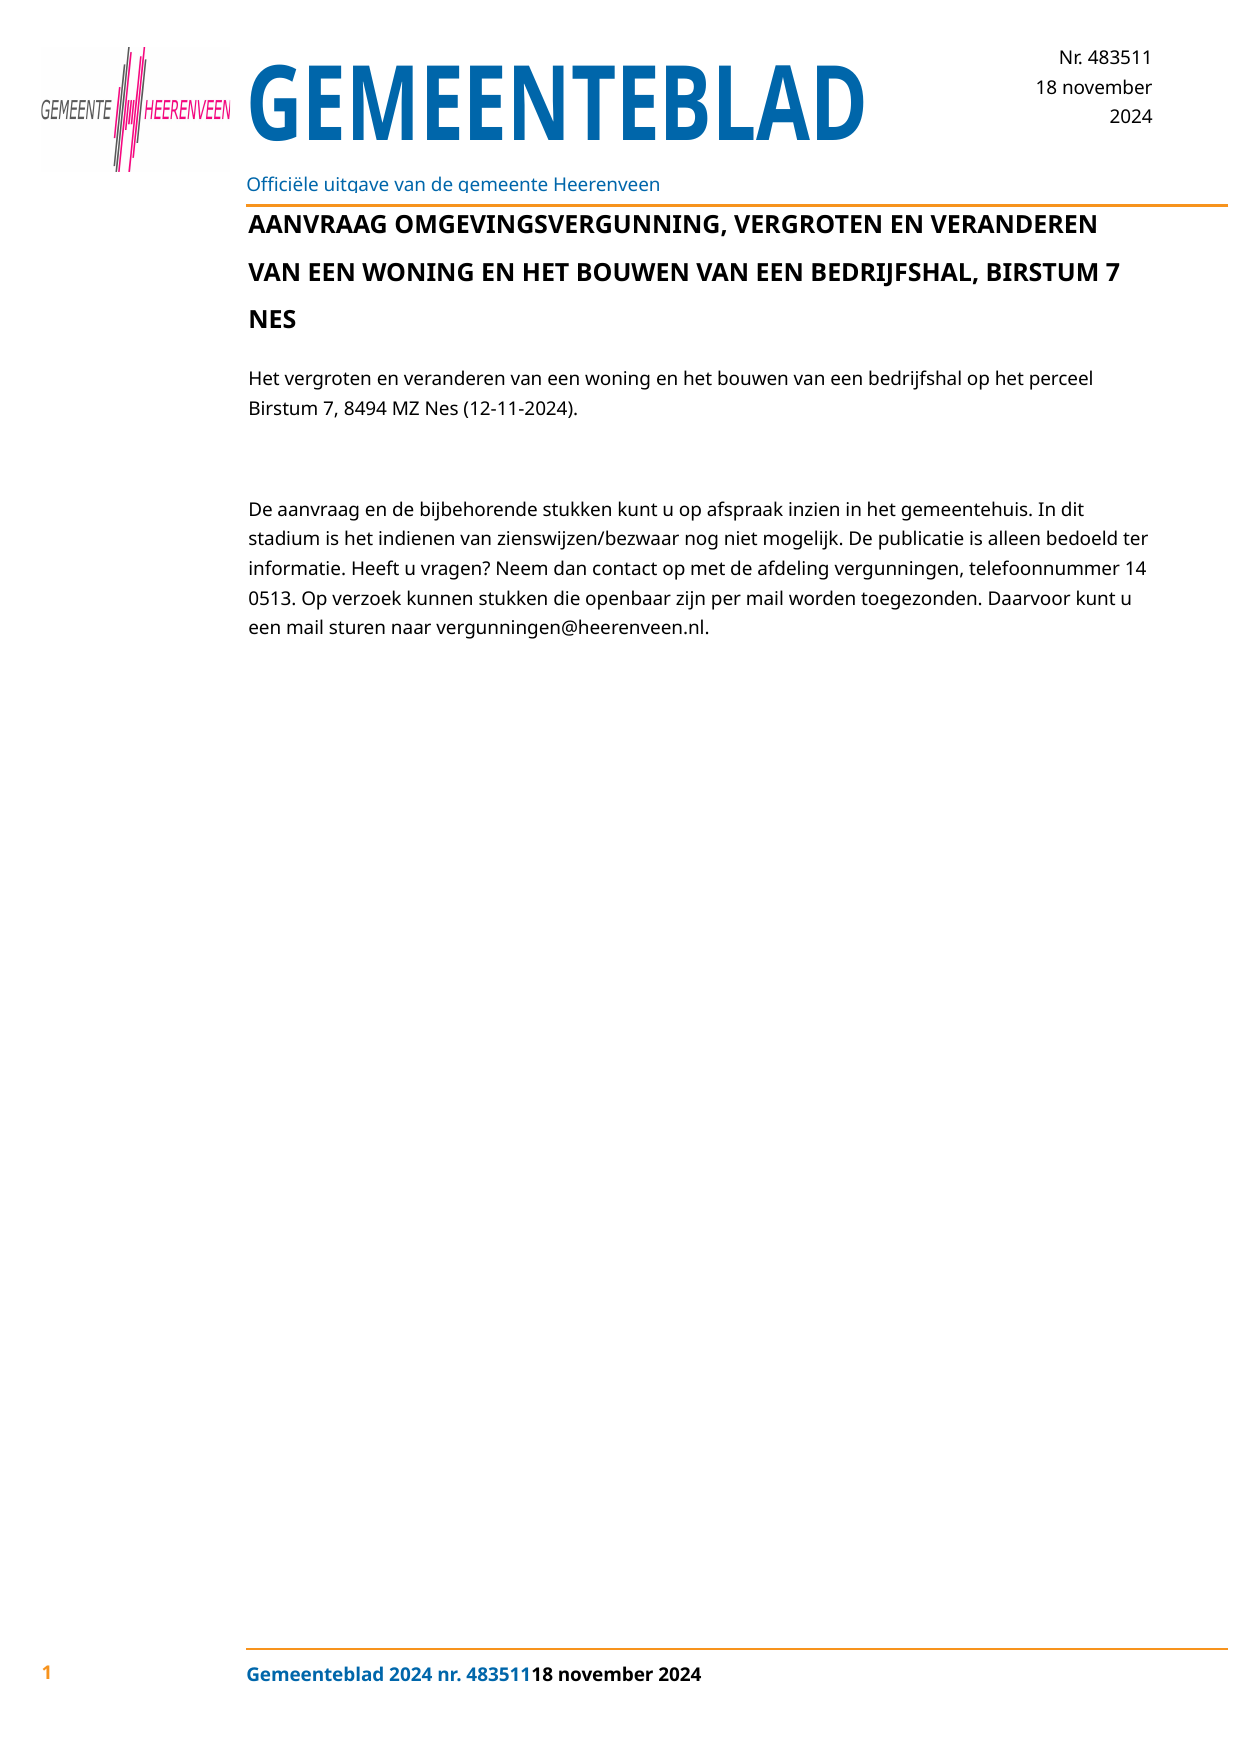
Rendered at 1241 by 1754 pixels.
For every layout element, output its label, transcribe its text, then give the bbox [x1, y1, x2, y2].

text AANVRAAG OMGEVINGSVERGUNNING, VERGROTEN EN VERANDEREN VAN EEN WONING EN HET BOUWEN VAN EEN BEDRIJFSHAL, BIRSTUM 7 NES [248, 207, 1152, 336]
text Het vergroten en veranderen van een woning en het bouwen van een bedrijfshal op het perceel Birstum 7, 8494 MZ Nes (12-11-2024). [248, 366, 1152, 421]
text De aanvraag en de bijbehorende stukken kunt u op afspraak inzien in het gemeentehuis. In dit stadium is het indienen van zienswijzen/bezwaar nog niet mogelijk. De publicatie is alleen bedoeld ter informatie. Heeft u vragen? Neem dan contact op met de afdeling vergunningen, telefoonnummer 14 0513. Op verzoek kunnen stukken die openbaar zijn per mail worden toegezonden. Daarvoor kunt u een mail sturen naar vergunningen@heerenveen.nl. [248, 496, 1152, 640]
picture [41, 47, 231, 172]
